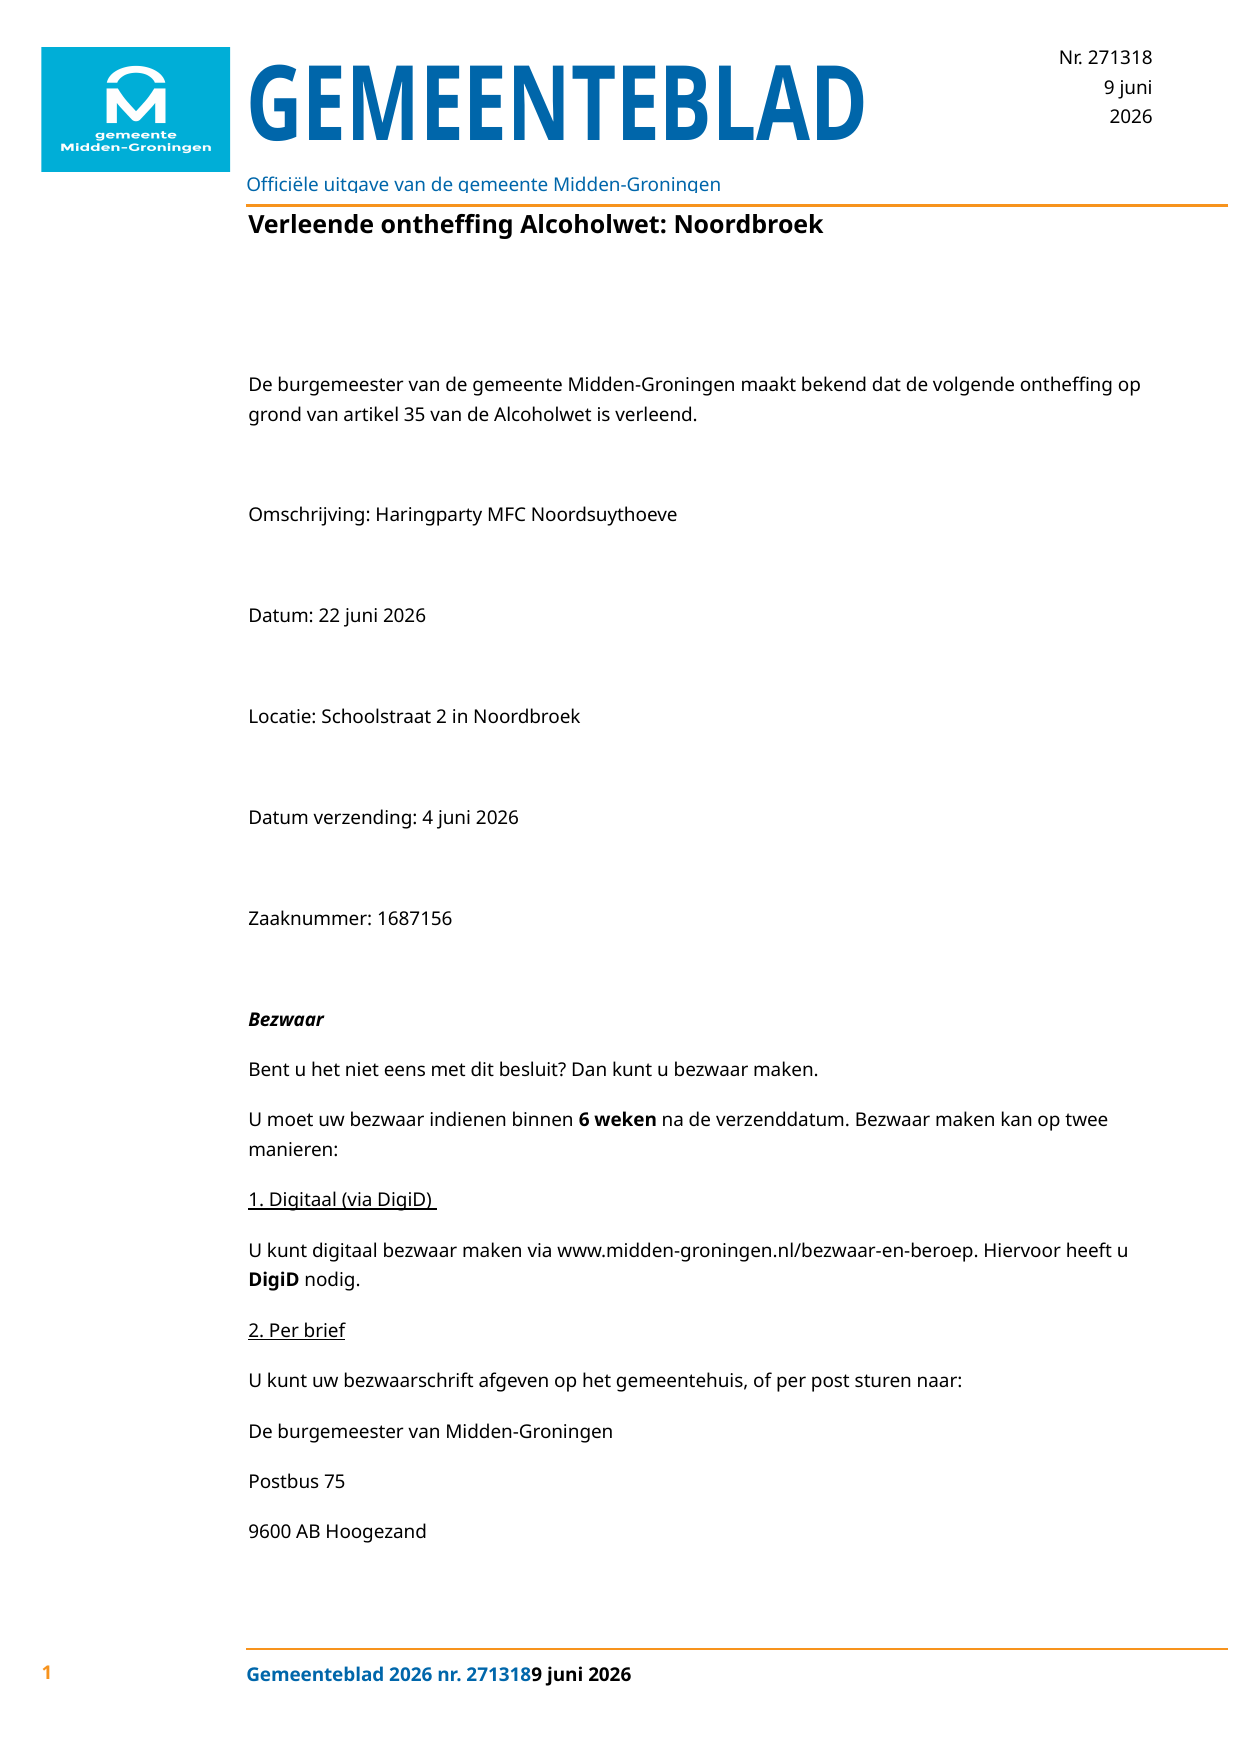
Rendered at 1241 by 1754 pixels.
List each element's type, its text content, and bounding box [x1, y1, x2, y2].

text Postbus 75 [248, 1468, 1152, 1494]
text Datum: 22 juni 2026 [248, 602, 1152, 628]
text De burgemeester van Midden-Groningen [248, 1418, 1152, 1443]
text 2. Per brief [248, 1317, 1152, 1343]
text U kunt digitaal bezwaar maken via www.midden-groningen.nl/bezwaar-en-beroep. Hiervoor heeft u DigiD nodig. [248, 1237, 1152, 1292]
text Zaaknummer: 1687156 [248, 905, 1152, 931]
text U moet uw bezwaar indienen binnen 6 weken na de verzenddatum. Bezwaar maken kan op twee manieren: [248, 1107, 1152, 1162]
text Datum verzending: 4 juni 2026 [248, 804, 1152, 830]
text Bezwaar [248, 1006, 1152, 1031]
text Locatie: Schoolstraat 2 in Noordbroek [248, 703, 1152, 729]
text 1. Digitaal (via DigiD) [248, 1187, 1152, 1212]
picture [108, 66, 164, 82]
text 9600 AB Hoogezand [248, 1519, 1152, 1544]
text Bent u het niet eens met dit besluit? Dan kunt u bezwaar maken. [248, 1056, 1152, 1082]
picture [107, 89, 165, 122]
text De burgemeester van de gemeente Midden-Groningen maakt bekend dat de volgende ontheffing op grond van artikel 35 van de Alcoholwet is verleend. [248, 371, 1152, 426]
text Verleende ontheffing Alcoholwet: Noordbroek [248, 207, 1152, 241]
text U kunt uw bezwaarschrift afgeven op het gemeentehuis, of per post sturen naar: [248, 1367, 1152, 1393]
text Omschrijving: Haringparty MFC Noordsuythoeve [248, 502, 1152, 527]
picture [184, 146, 190, 153]
